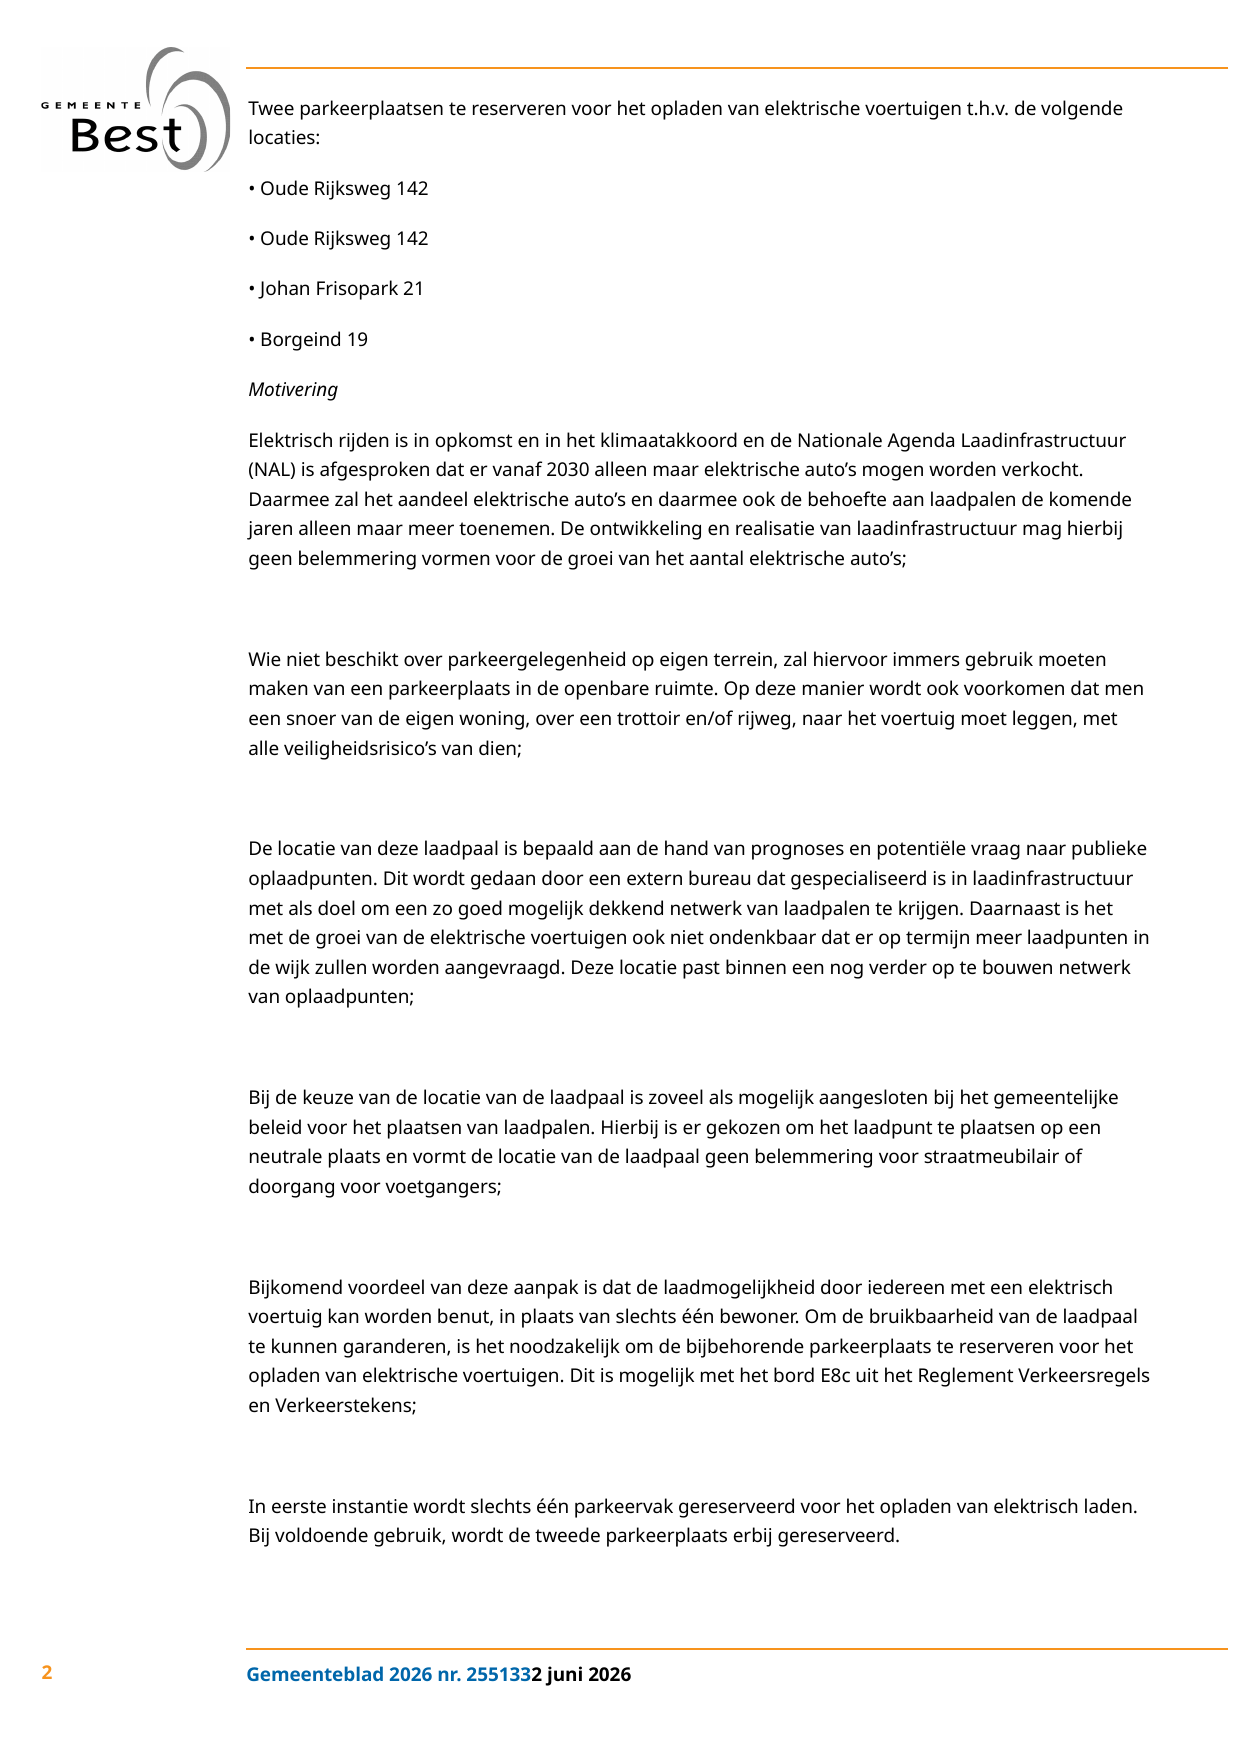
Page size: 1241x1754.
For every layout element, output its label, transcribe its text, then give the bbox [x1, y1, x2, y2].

text Wie niet beschikt over parkeergelegenheid op eigen terrein, zal hiervoor immers gebruik moeten maken van een parkeerplaats in de openbare ruimte. Op deze manier wordt ook voorkomen dat men een snoer van de eigen woning, over een trottoir en/of rijweg, naar het voertuig moet leggen, met alle veiligheidsrisico’s van dien; [248, 646, 1152, 761]
text In eerste instantie wordt slechts één parkeervak gereserveerd voor het opladen van elektrisch laden. Bij voldoende gebruik, wordt de tweede parkeerplaats erbij gereserveerd. [248, 1493, 1152, 1548]
text Bijkomend voordeel van deze aanpak is dat de laadmogelijkheid door iedereen met een elektrisch voertuig kan worden benut, in plaats van slechts één bewoner. Om de bruikbaarheid van de laadpaal te kunnen garanderen, is het noodzakelijk om de bijbehorende parkeerplaats te reserveren voor het opladen van elektrische voertuigen. Dit is mogelijk met het bord E8c uit het Reglement Verkeersregels en Verkeerstekens; [248, 1274, 1152, 1418]
text De locatie van deze laadpaal is bepaald aan de hand van prognoses en potentiële vraag naar publieke oplaadpunten. Dit wordt gedaan door een extern bureau dat gespecialiseerd is in laadinfrastructuur met als doel om een zo goed mogelijk dekkend netwerk van laadpalen te krijgen. Daarnaast is het met de groei van de elektrische voertuigen ook niet ondenkbaar dat er op termijn meer laadpunten in de wijk zullen worden aangevraagd. Deze locatie past binnen een nog verder op te bouwen netwerk van oplaadpunten; [248, 836, 1152, 1009]
text • Johan Frisopark 21 [248, 276, 1152, 301]
text Twee parkeerplaatsen te reserveren voor het opladen van elektrische voertuigen t.h.v. de volgende locaties: [248, 95, 1152, 150]
text Bij de keuze van de locatie van de laadpaal is zoveel als mogelijk aangesloten bij het gemeentelijke beleid voor het plaatsen van laadpalen. Hierbij is er gekozen om het laadpunt te plaatsen op een neutrale plaats en vormt de locatie van de laadpaal geen belemmering voor straatmeubilair of doorgang voor voetgangers; [248, 1084, 1152, 1199]
text Elektrisch rijden is in opkomst en in het klimaatakkoord en de Nationale Agenda Laadinfrastructuur (NAL) is afgesproken dat er vanaf 2030 alleen maar elektrische auto’s mogen worden verkocht. Daarmee zal het aandeel elektrische auto’s en daarmee ook de behoefte aan laadpalen de komende jaren alleen maar meer toenemen. De ontwikkeling en realisatie van laadinfrastructuur mag hierbij geen belemmering vormen voor de groei van het aantal elektrische auto’s; [248, 427, 1152, 571]
text • Borgeind 19 [248, 326, 1152, 352]
picture [41, 47, 231, 172]
text • Oude Rijksweg 142 [248, 225, 1152, 251]
text • Oude Rijksweg 142 [248, 175, 1152, 201]
text Motivering [248, 376, 1152, 402]
